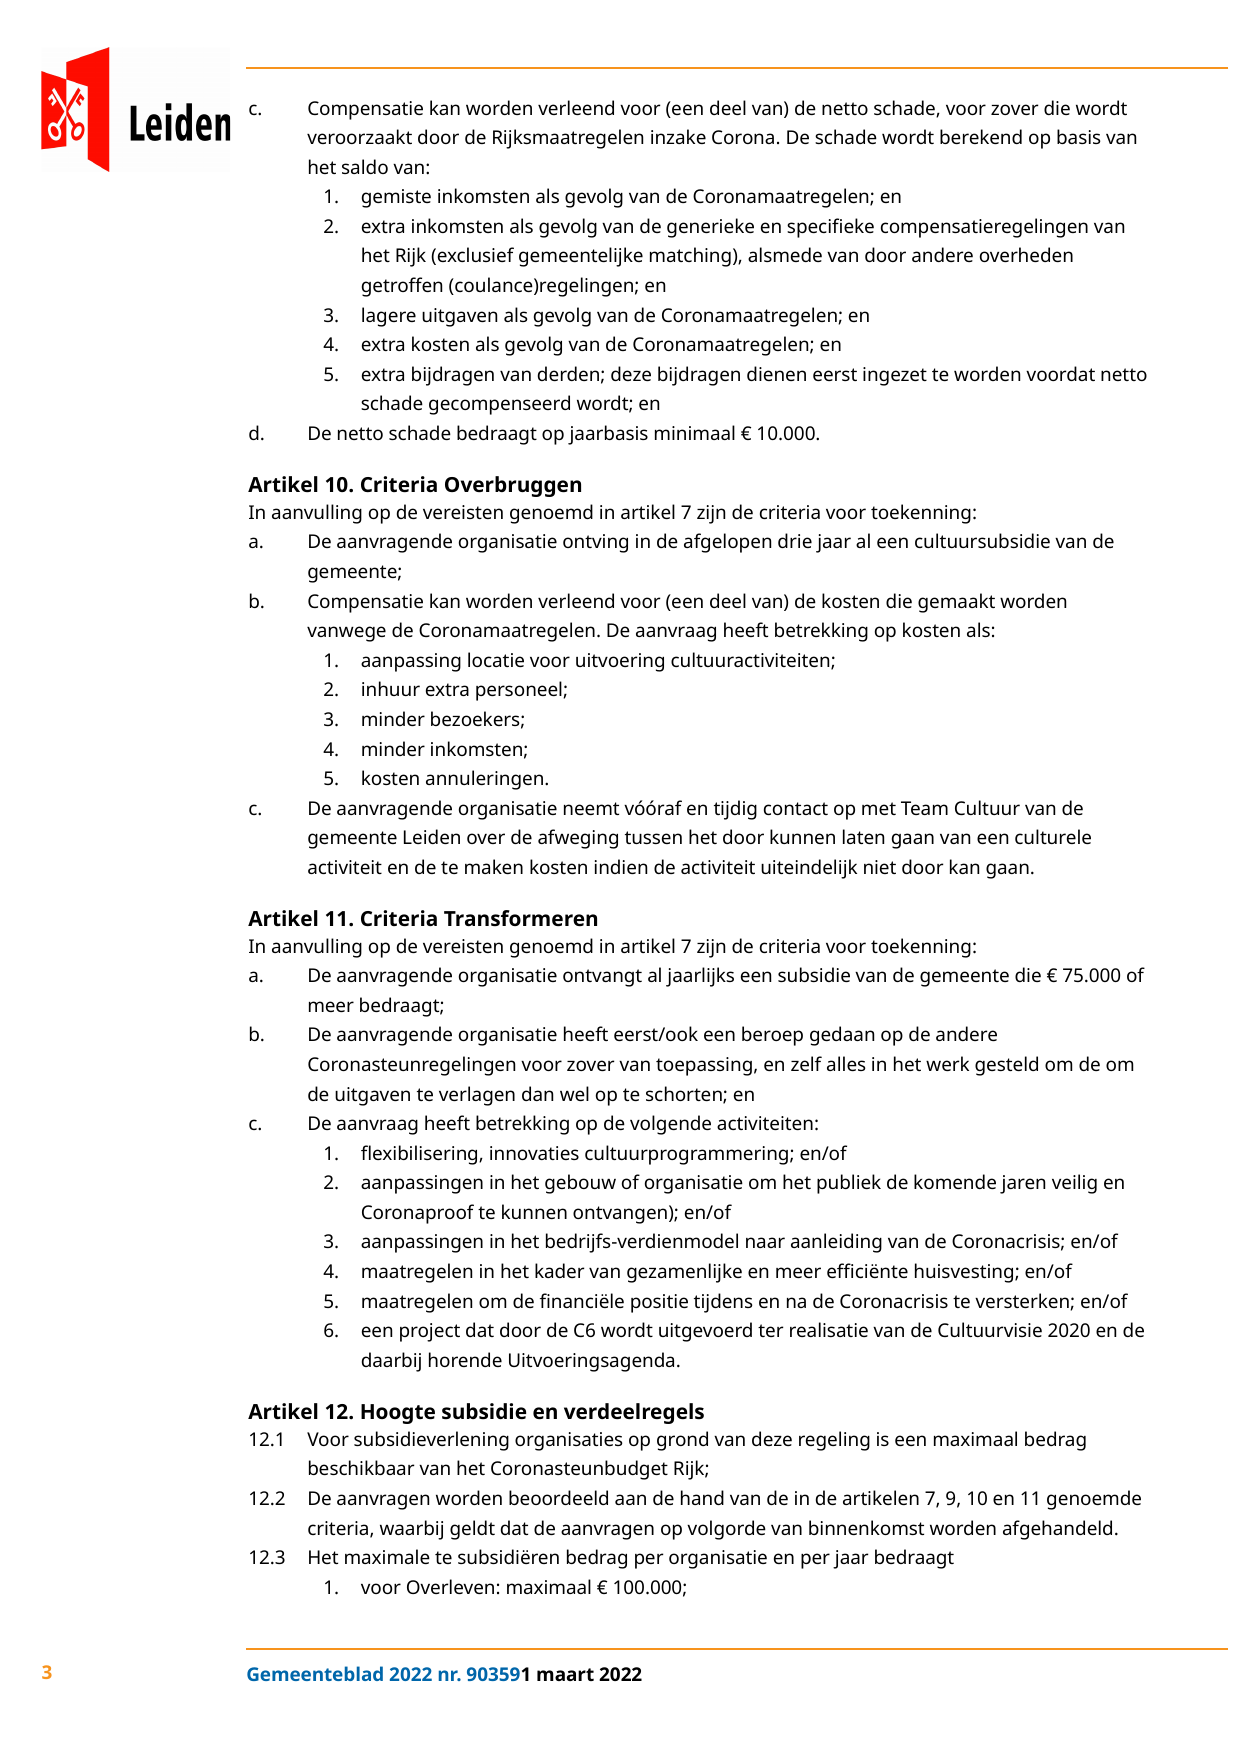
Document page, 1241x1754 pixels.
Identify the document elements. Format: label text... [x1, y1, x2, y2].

list De aanvragende organisatie neemt vóóraf en tijdig contact op met Team Cultuur van de gemeente Leiden over de afweging tussen het door kunnen laten gaan van een culturele activiteit en de te maken kosten indien de activiteit uiteindelijk niet door kan gaan. [248, 795, 1152, 880]
list extra inkomsten als gevolg van de generieke en specifieke compensatieregelingen van het Rijk (exclusief gemeentelijke matching), alsmede van door andere overheden getroffen (coulance)regelingen; en [323, 213, 1152, 298]
list voor Overleven: maximaal € 100.000; [323, 1574, 1152, 1599]
text Artikel 11. Criteria Transformeren [248, 904, 1152, 933]
list aanpassingen in het gebouw of organisatie om het publiek de komende jaren veilig en Coronaproof te kunnen ontvangen); en/of [323, 1169, 1152, 1225]
list een project dat door de C6 wordt uitgevoerd ter realisatie van de Cultuurvisie 2020 en de daarbij horende Uitvoeringsagenda. [323, 1317, 1152, 1373]
list aanpassingen in het bedrijfs-verdienmodel naar aanleiding van de Coronacrisis; en/of [323, 1229, 1152, 1254]
list De aanvraag heeft betrekking op de volgende activiteiten: [248, 1110, 1152, 1136]
list Compensatie kan worden verleend voor (een deel van) de netto schade, voor zover die wordt veroorzaakt door de Rijksmaatregelen inzake Corona. De schade wordt berekend op basis van het saldo van: [248, 95, 1152, 180]
list gemiste inkomsten als gevolg van de Coronamaatregelen; en [323, 183, 1152, 209]
text In aanvulling op de vereisten genoemd in artikel 7 zijn de criteria voor toekenning: [248, 499, 1152, 525]
text In aanvulling op de vereisten genoemd in artikel 7 zijn de criteria voor toekenning: [248, 933, 1152, 959]
list maatregelen in het kader van gezamenlijke en meer efficiënte huisvesting; en/of [323, 1258, 1152, 1284]
list extra kosten als gevolg van de Coronamaatregelen; en [323, 331, 1152, 357]
list Het maximale te subsidiëren bedrag per organisatie en per jaar bedraagt [248, 1544, 1152, 1570]
list De aanvragende organisatie ontvangt al jaarlijks een subsidie van de gemeente die € 75.000 of meer bedraagt; [248, 962, 1152, 1018]
list lagere uitgaven als gevolg van de Coronamaatregelen; en [323, 302, 1152, 328]
list De aanvragen worden beoordeeld aan de hand van de in de artikelen 7, 9, 10 en 11 genoemde criteria, waarbij geldt dat de aanvragen op volgorde van binnenkomst worden afgehandeld. [248, 1485, 1152, 1540]
list minder bezoekers; [323, 706, 1152, 732]
list aanpassing locatie voor uitvoering cultuuractiviteiten; [323, 647, 1152, 673]
list De aanvragende organisatie heeft eerst/ook een beroep gedaan op de andere Coronasteunregelingen voor zover van toepassing, en zelf alles in het werk gesteld om de om de uitgaven te verlagen dan wel op te schorten; en [248, 1022, 1152, 1107]
list De netto schade bedraagt op jaarbasis minimaal € 10.000. [248, 420, 1152, 446]
text Artikel 10. Criteria Overbruggen [248, 471, 1152, 499]
list inhuur extra personeel; [323, 677, 1152, 702]
list Compensatie kan worden verleend voor (een deel van) de kosten die gemaakt worden vanwege de Coronamaatregelen. De aanvraag heeft betrekking op kosten als: [248, 588, 1152, 643]
list minder inkomsten; [323, 736, 1152, 761]
list extra bijdragen van derden; deze bijdragen dienen eerst ingezet te worden voordat netto schade gecompenseerd wordt; en [323, 361, 1152, 416]
list flexibilisering, innovaties cultuurprogrammering; en/of [323, 1140, 1152, 1166]
list maatregelen om de financiële positie tijdens en na de Coronacrisis te versterken; en/of [323, 1288, 1152, 1314]
text Artikel 12. Hoogte subsidie en verdeelregels [248, 1397, 1152, 1426]
list De aanvragende organisatie ontving in de afgelopen drie jaar al een cultuursubsidie van de gemeente; [248, 529, 1152, 584]
list kosten annuleringen. [323, 765, 1152, 791]
picture [41, 47, 231, 172]
list Voor subsidieverlening organisaties op grond van deze regeling is een maximaal bedrag beschikbaar van het Coronasteunbudget Rijk; [248, 1426, 1152, 1481]
